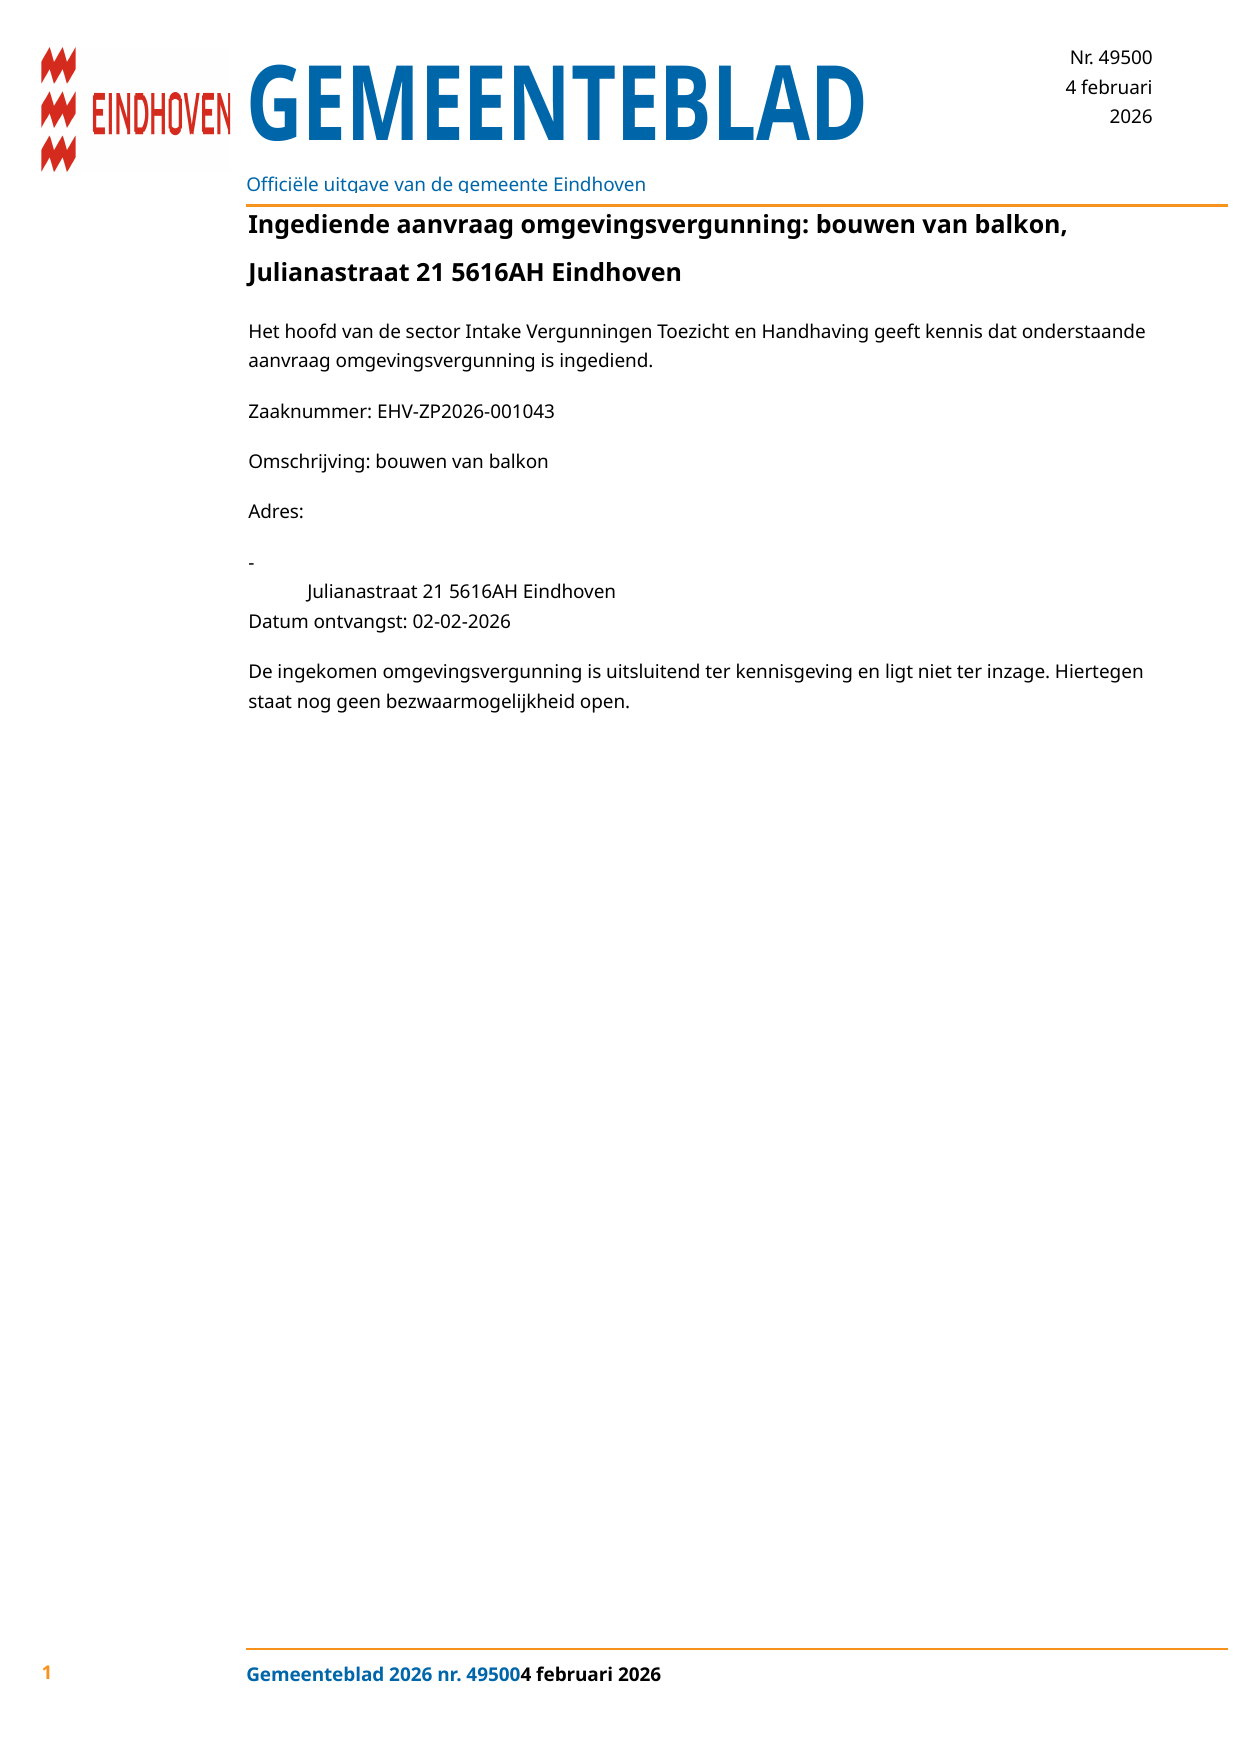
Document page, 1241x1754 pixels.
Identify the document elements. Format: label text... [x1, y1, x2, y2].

list Julianastraat 21 5616AH Eindhoven [248, 579, 1152, 604]
text Omschrijving: bouwen van balkon [248, 448, 1152, 474]
text Datum ontvangst: 02-02-2026 [248, 608, 1152, 634]
text Adres: [248, 499, 1152, 524]
text De ingekomen omgevingsvergunning is uitsluitend ter kennisgeving en ligt niet ter inzage. Hiertegen staat nog geen bezwaarmogelijkheid open. [248, 659, 1152, 714]
picture [41, 47, 231, 172]
text Het hoofd van de sector Intake Vergunningen Toezicht en Handhaving geeft kennis dat onderstaande aanvraag omgevingsvergunning is ingediend. [248, 318, 1152, 373]
text Zaaknummer: EHV-ZP2026-001043 [248, 398, 1152, 424]
text Ingediende aanvraag omgevingsvergunning: bouwen van balkon, Julianastraat 21 5616AH Eindhoven [248, 207, 1152, 288]
